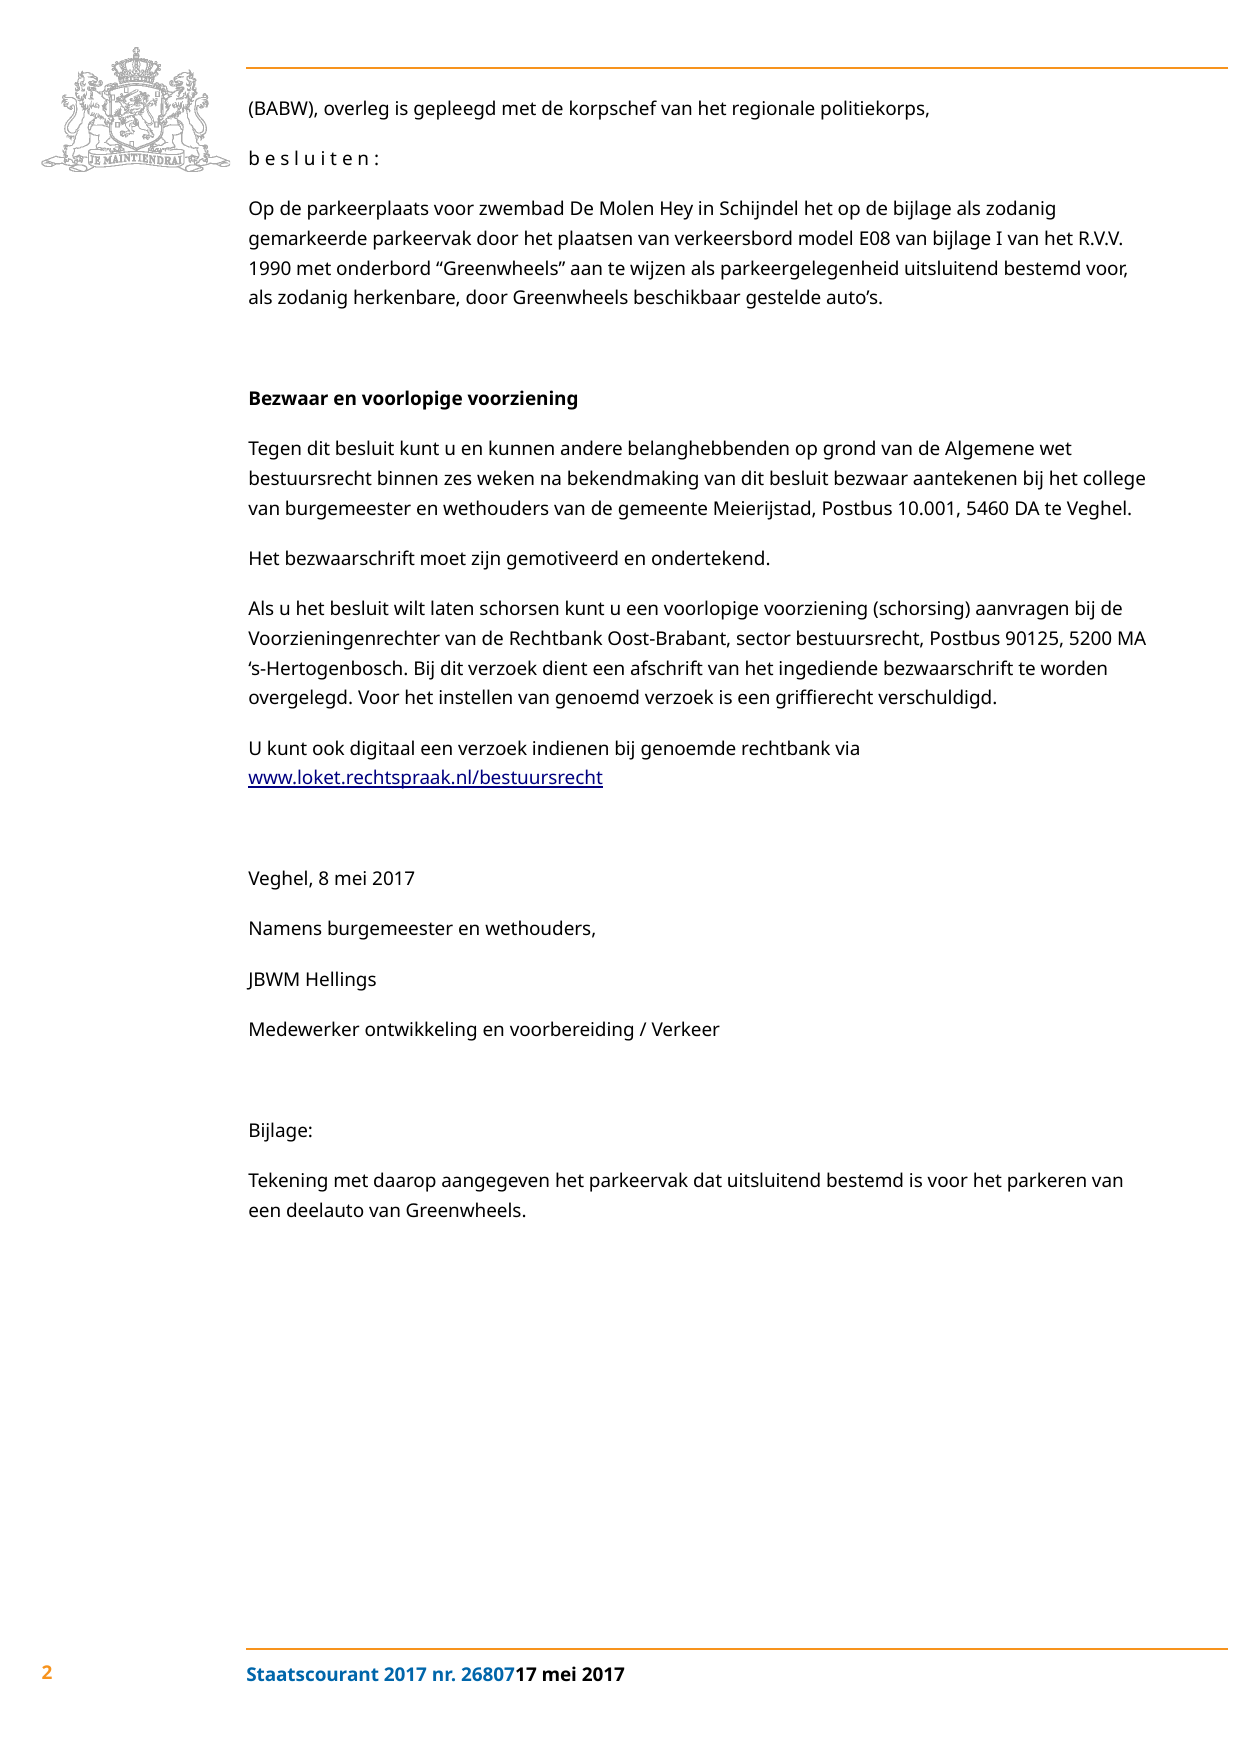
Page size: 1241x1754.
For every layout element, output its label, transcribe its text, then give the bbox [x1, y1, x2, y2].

text Op de parkeerplaats voor zwembad De Molen Hey in Schijndel het op de bijlage als zodanig gemarkeerde parkeervak door het plaatsen van verkeersbord model E08 van bijlage I van het R.V.V. 1990 met onderbord “Greenwheels” aan te wijzen als parkeergelegenheid uitsluitend bestemd voor, als zodanig herkenbare, door Greenwheels beschikbaar gestelde auto’s. [248, 196, 1152, 310]
text Het bezwaarschrift moet zijn gemotiveerd en ondertekend. [248, 545, 1152, 571]
text (BABW), overleg is gepleegd met de korpschef van het regionale politiekorps, [248, 95, 1152, 121]
text U kunt ook digitaal een verzoek indienen bij genoemde rechtbank via www.loket.rechtspraak.nl/bestuursrecht [248, 735, 1152, 790]
text b e s l u i t e n : [248, 145, 1152, 171]
picture [41, 47, 231, 172]
text Tegen dit besluit kunt u en kunnen andere belanghebbenden op grond van de Algemene wet bestuursrecht binnen zes weken na bekendmaking van dit besluit bezwaar aantekenen bij het college van burgemeester en wethouders van de gemeente Meierijstad, Postbus 10.001, 5460 DA te Veghel. [248, 436, 1152, 521]
text JBWM Hellings [248, 966, 1152, 992]
text Namens burgemeester en wethouders, [248, 916, 1152, 941]
text Als u het besluit wilt laten schorsen kunt u een voorlopige voorziening (schorsing) aanvragen bij de Voorzieningenrechter van de Rechtbank Oost-Brabant, sector bestuursrecht, Postbus 90125, 5200 MA ‘s-Hertogenbosch. Bij dit verzoek dient een afschrift van het ingediende bezwaarschrift te worden overgelegd. Voor het instellen van genoemd verzoek is een griffierecht verschuldigd. [248, 596, 1152, 710]
text Tekening met daarop aangegeven het parkeervak dat uitsluitend bestemd is voor het parkeren van een deelauto van Greenwheels. [248, 1168, 1152, 1223]
text Bezwaar en voorlopige voorziening [248, 385, 1152, 411]
text Veghel, 8 mei 2017 [248, 865, 1152, 891]
text Bijlage: [248, 1117, 1152, 1143]
text Medewerker ontwikkeling en voorbereiding / Verkeer [248, 1016, 1152, 1042]
